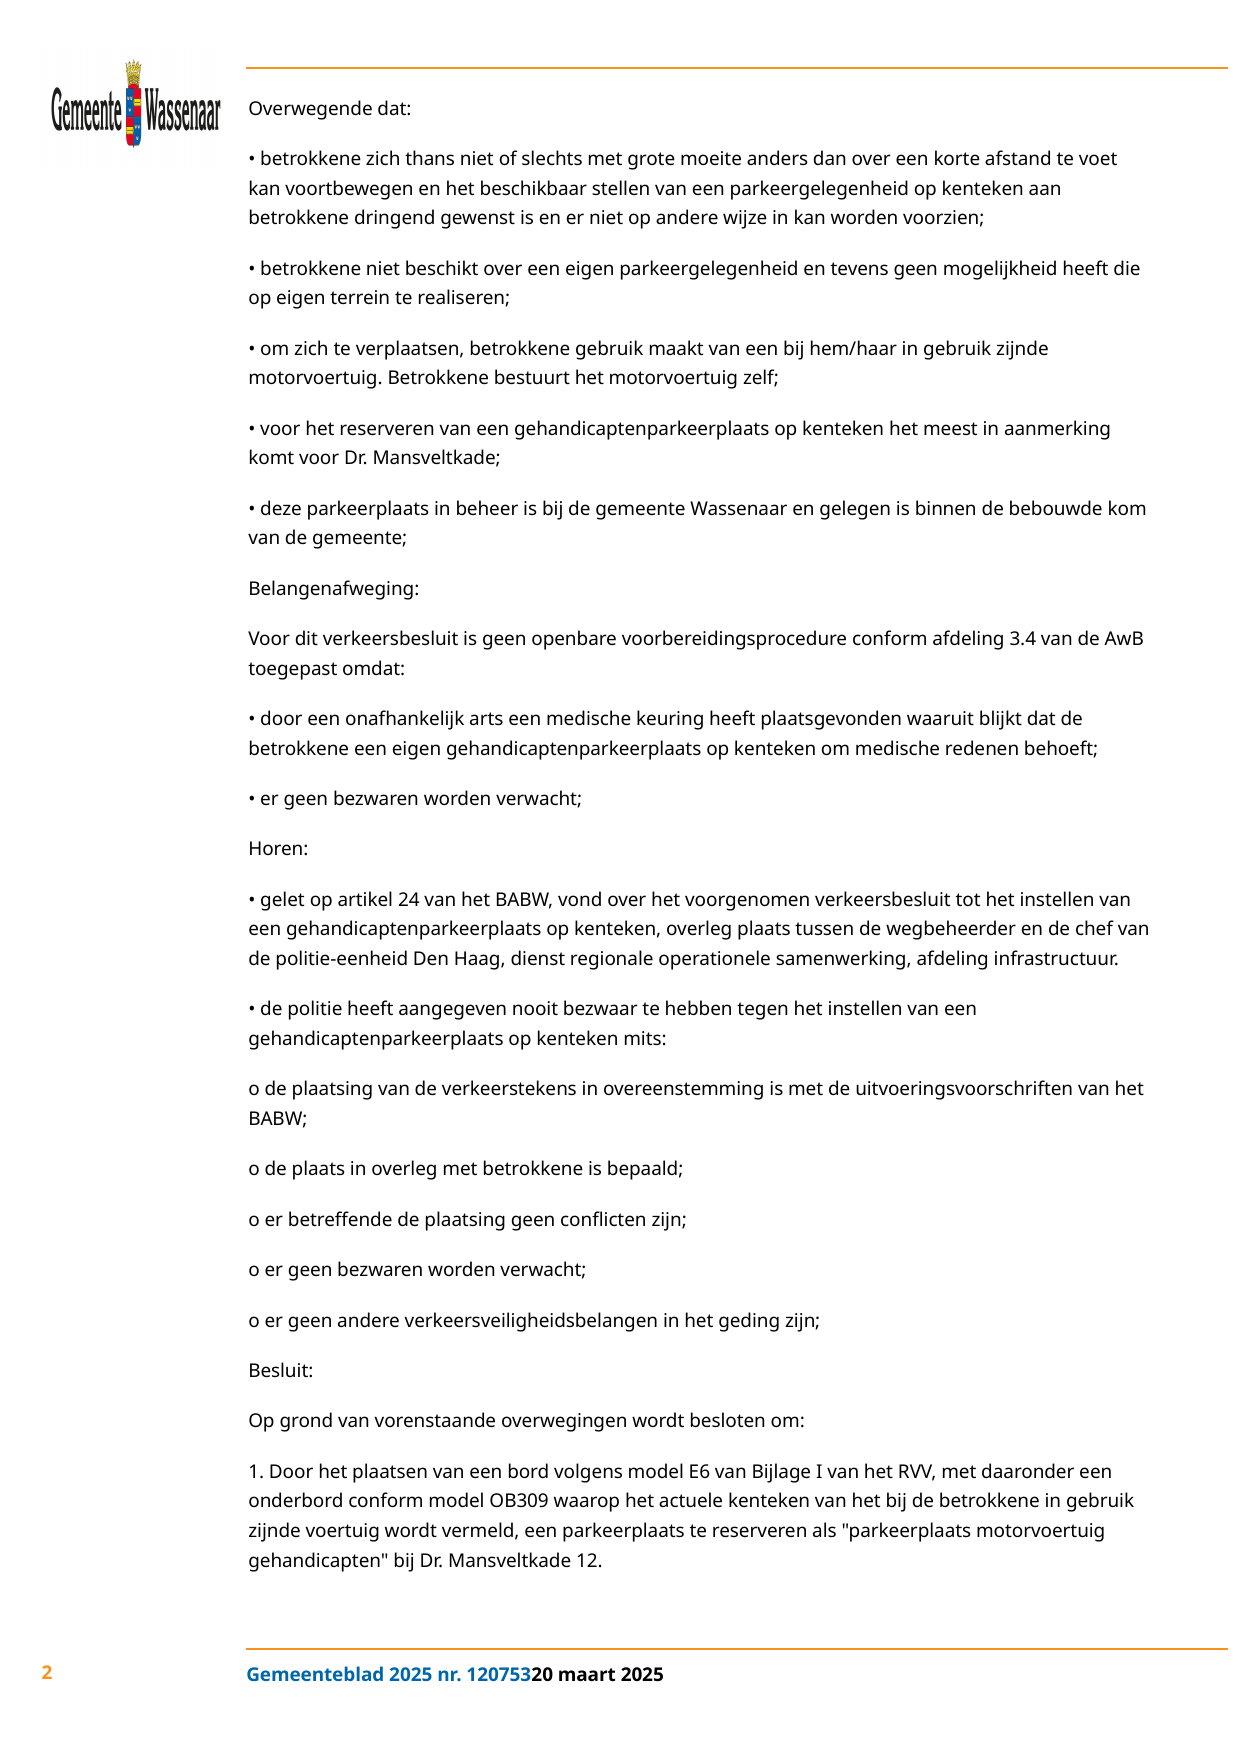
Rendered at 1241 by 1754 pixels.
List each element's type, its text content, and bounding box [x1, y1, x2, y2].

text • deze parkeerplaats in beheer is bij de gemeente Wassenaar en gelegen is binnen de bebouwde kom van de gemeente; [248, 495, 1152, 550]
text • er geen bezwaren worden verwacht; [248, 785, 1152, 811]
text Besluit: [248, 1357, 1152, 1383]
text o er geen andere verkeersveiligheidsbelangen in het geding zijn; [248, 1307, 1152, 1333]
text o er geen bezwaren worden verwacht; [248, 1256, 1152, 1282]
text Belangenafweging: [248, 575, 1152, 601]
text • betrokkene niet beschikt over een eigen parkeergelegenheid en tevens geen mogelijkheid heeft die op eigen terrein te realiseren; [248, 255, 1152, 310]
text • voor het reserveren van een gehandicaptenparkeerplaats op kenteken het meest in aanmerking komt voor Dr. Mansveltkade; [248, 415, 1152, 470]
text • de politie heeft aangegeven nooit bezwaar te hebben tegen het instellen van een gehandicaptenparkeerplaats op kenteken mits: [248, 996, 1152, 1051]
text Voor dit verkeersbesluit is geen openbare voorbereidingsprocedure conform afdeling 3.4 van de AwB toegepast omdat: [248, 625, 1152, 681]
text • betrokkene zich thans niet of slechts met grote moeite anders dan over een korte afstand te voet kan voortbewegen en het beschikbaar stellen van een parkeergelegenheid op kenteken aan betrokkene dringend gewenst is en er niet op andere wijze in kan worden voorzien; [248, 145, 1152, 230]
text • gelet op artikel 24 van het BABW, vond over het voorgenomen verkeersbesluit tot het instellen van een gehandicaptenparkeerplaats op kenteken, overleg plaats tussen de wegbeheerder en de chef van de politie-eenheid Den Haag, dienst regionale operationele samenwerking, afdeling infrastructuur. [248, 886, 1152, 971]
text Overwegende dat: [248, 95, 1152, 121]
text • door een onafhankelijk arts een medische keuring heeft plaatsgevonden waaruit blijkt dat de betrokkene een eigen gehandicaptenparkeerplaats op kenteken om medische redenen behoeft; [248, 705, 1152, 761]
text Horen: [248, 836, 1152, 861]
text • om zich te verplaatsen, betrokkene gebruik maakt van een bij hem/haar in gebruik zijnde motorvoertuig. Betrokkene bestuurt het motorvoertuig zelf; [248, 335, 1152, 390]
text o er betreffende de plaatsing geen conflicten zijn; [248, 1206, 1152, 1232]
text 1. Door het plaatsen van een bord volgens model E6 van Bijlage I van het RVV, met daaronder een onderbord conform model OB309 waarop het actuele kenteken van het bij de betrokkene in gebruik zijnde voertuig wordt vermeld, een parkeerplaats te reserveren als "parkeerplaats motorvoertuig gehandicapten" bij Dr. Mansveltkade 12. [248, 1458, 1152, 1573]
text o de plaats in overleg met betrokkene is bepaald; [248, 1156, 1152, 1181]
picture [41, 47, 231, 172]
text Op grond van vorenstaande overwegingen wordt besloten om: [248, 1408, 1152, 1433]
text o de plaatsing van de verkeerstekens in overeenstemming is met de uitvoeringsvoorschriften van het BABW; [248, 1076, 1152, 1131]
